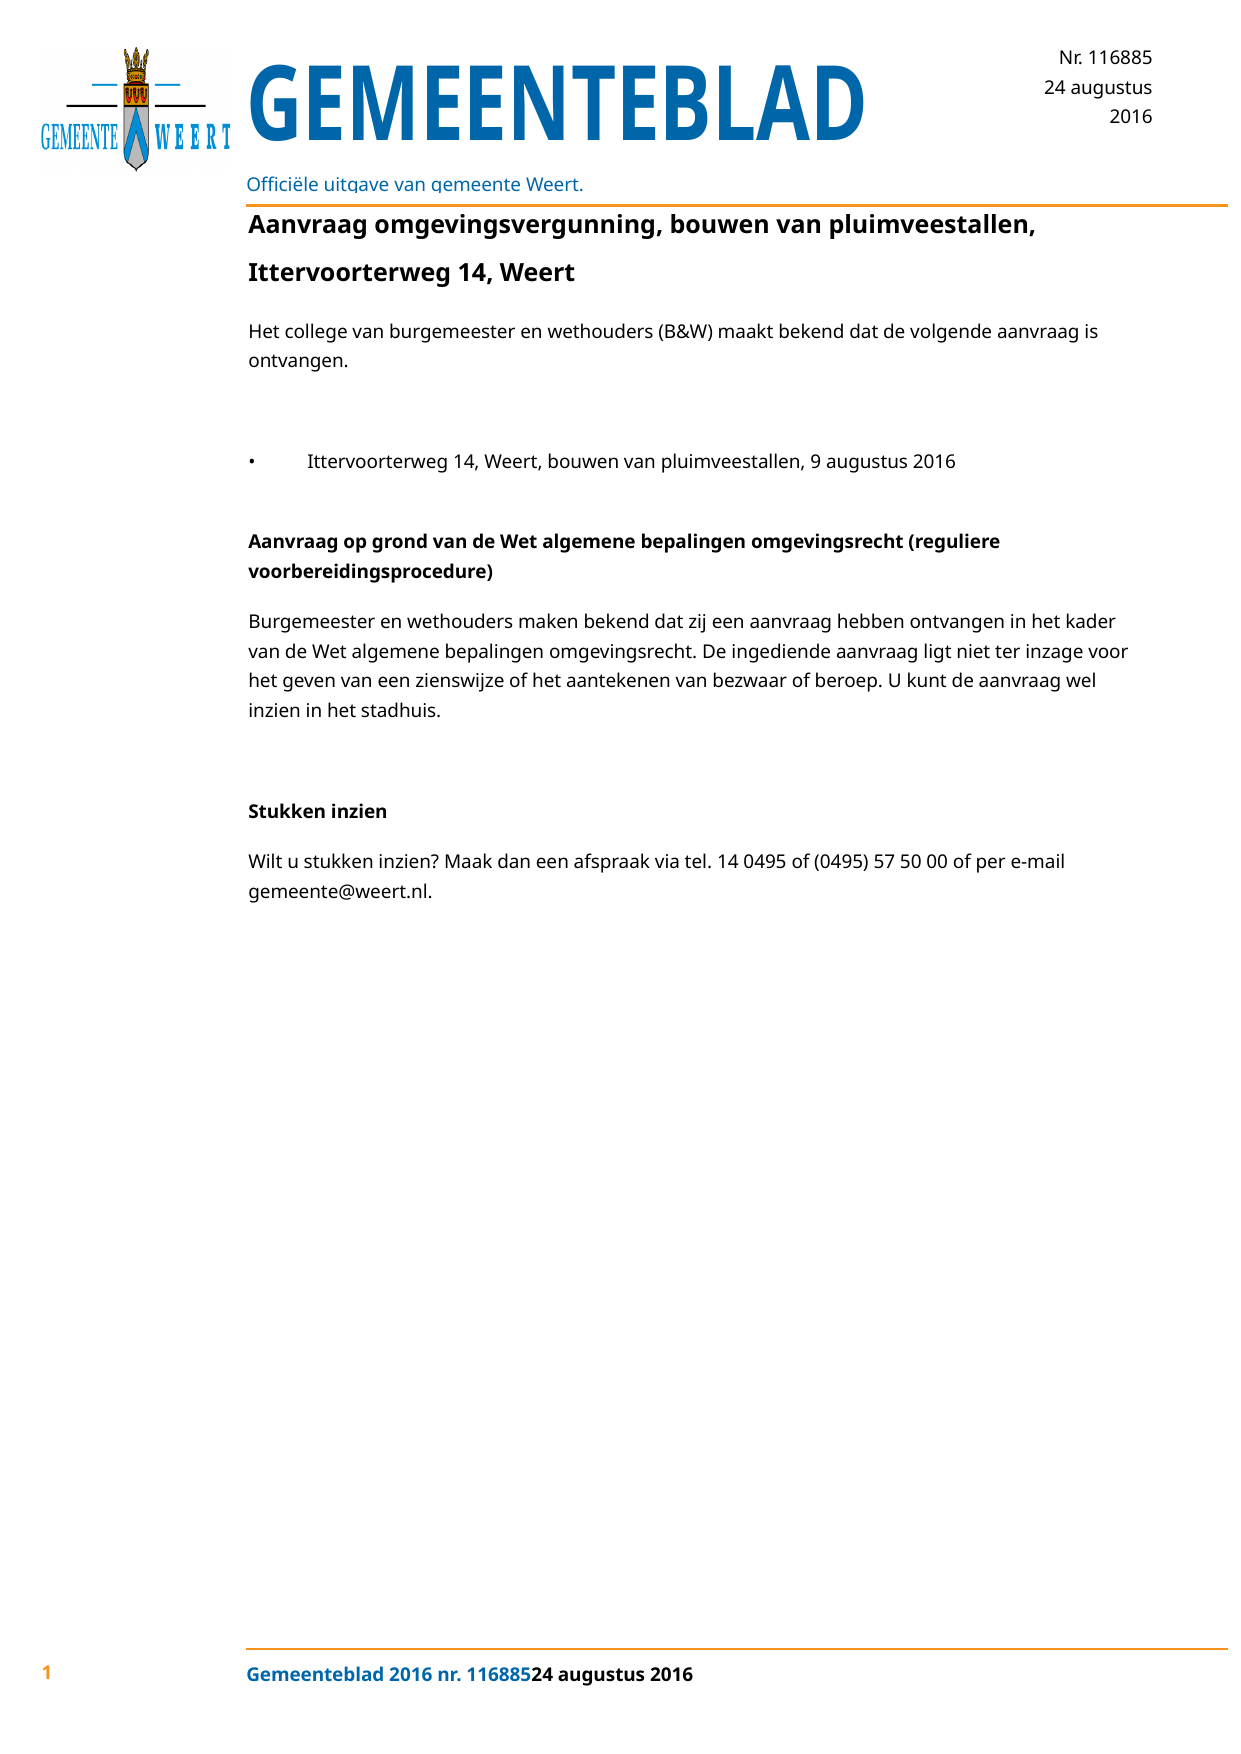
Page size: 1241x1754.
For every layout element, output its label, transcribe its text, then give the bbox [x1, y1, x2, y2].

text Wilt u stukken inzien? Maak dan een afspraak via tel. 14 0495 of (0495) 57 50 00 of per e-mail gemeente@weert.nl. [248, 848, 1152, 904]
text Stukken inzien [248, 798, 1152, 824]
text Burgemeester en wethouders maken bekend dat zij een aanvraag hebben ontvangen in het kader van de Wet algemene bepalingen omgevingsrecht. De ingediende aanvraag ligt niet ter inzage voor het geven van een zienswijze of het aantekenen van bezwaar of beroep. U kunt de aanvraag wel inzien in het stadhuis. [248, 608, 1152, 723]
text Aanvraag op grond van de Wet algemene bepalingen omgevingsrecht (reguliere voorbereidingsprocedure) [248, 528, 1152, 584]
picture [41, 47, 231, 172]
text Aanvraag omgevingsvergunning, bouwen van pluimveestallen, Ittervoorterweg 14, Weert [248, 207, 1152, 288]
text Het college van burgemeester en wethouders (B&W) maakt bekend dat de volgende aanvraag is ontvangen. [248, 318, 1152, 373]
list Ittervoorterweg 14, Weert, bouwen van pluimveestallen, 9 augustus 2016 [248, 448, 1152, 474]
